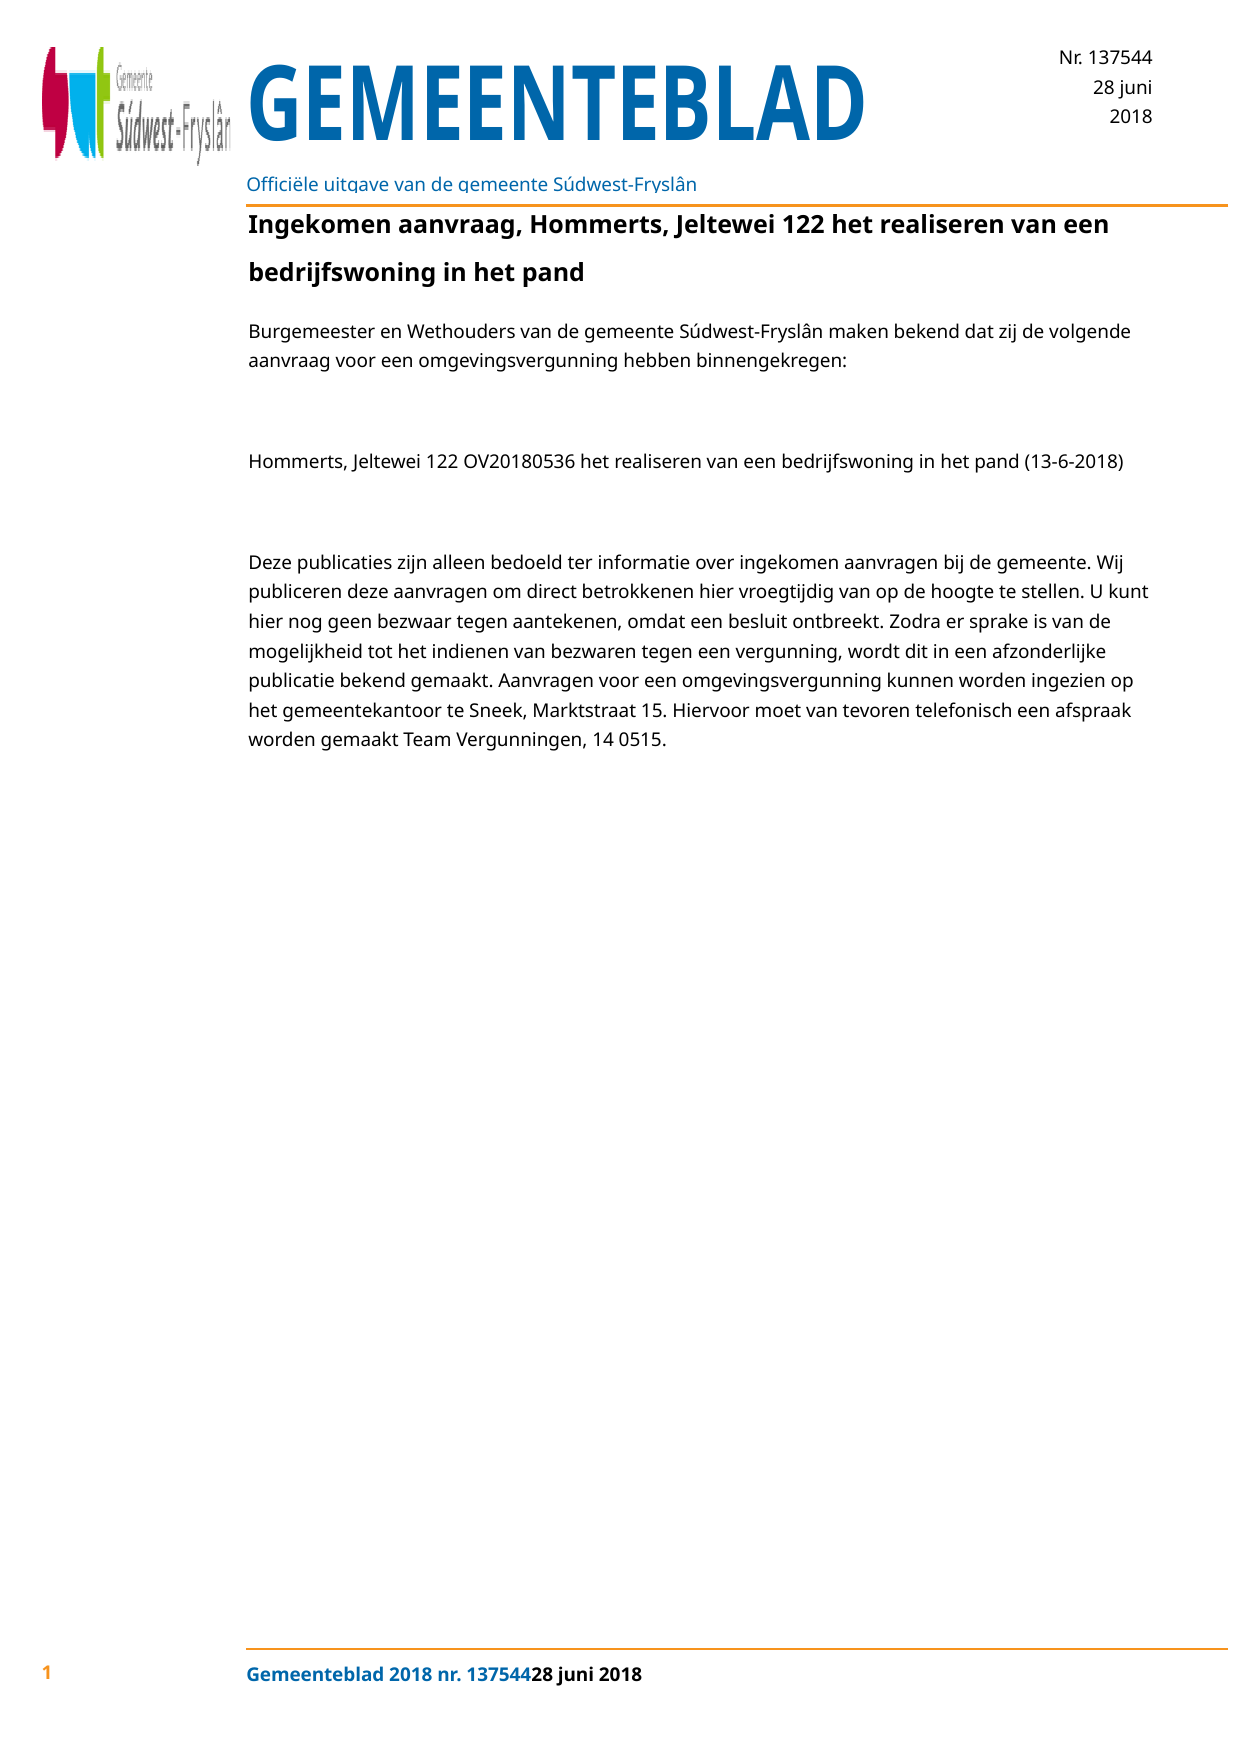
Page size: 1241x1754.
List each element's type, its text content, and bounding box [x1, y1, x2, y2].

text Burgemeester en Wethouders van de gemeente Súdwest-Fryslân maken bekend dat zij de volgende aanvraag voor een omgevingsvergunning hebben binnengekregen: [248, 318, 1152, 373]
text Deze publicaties zijn alleen bedoeld ter informatie over ingekomen aanvragen bij de gemeente. Wij publiceren deze aanvragen om direct betrokkenen hier vroegtijdig van op de hoogte te stellen. U kunt hier nog geen bezwaar tegen aantekenen, omdat een besluit ontbreekt. Zodra er sprake is van de mogelijkheid tot het indienen van bezwaren tegen een vergunning, wordt dit in een afzonderlijke publicatie bekend gemaakt. Aanvragen voor een omgevingsvergunning kunnen worden ingezien op het gemeentekantoor te Sneek, Marktstraat 15. Hiervoor moet van tevoren telefonisch een afspraak worden gemaakt Team Vergunningen, 14 0515. [248, 549, 1152, 752]
text Ingekomen aanvraag, Hommerts, Jeltewei 122 het realiseren van een bedrijfswoning in het pand [248, 207, 1152, 288]
text Hommerts, Jeltewei 122 OV20180536 het realiseren van een bedrijfswoning in het pand (13-6-2018) [248, 448, 1152, 474]
picture [41, 47, 231, 172]
